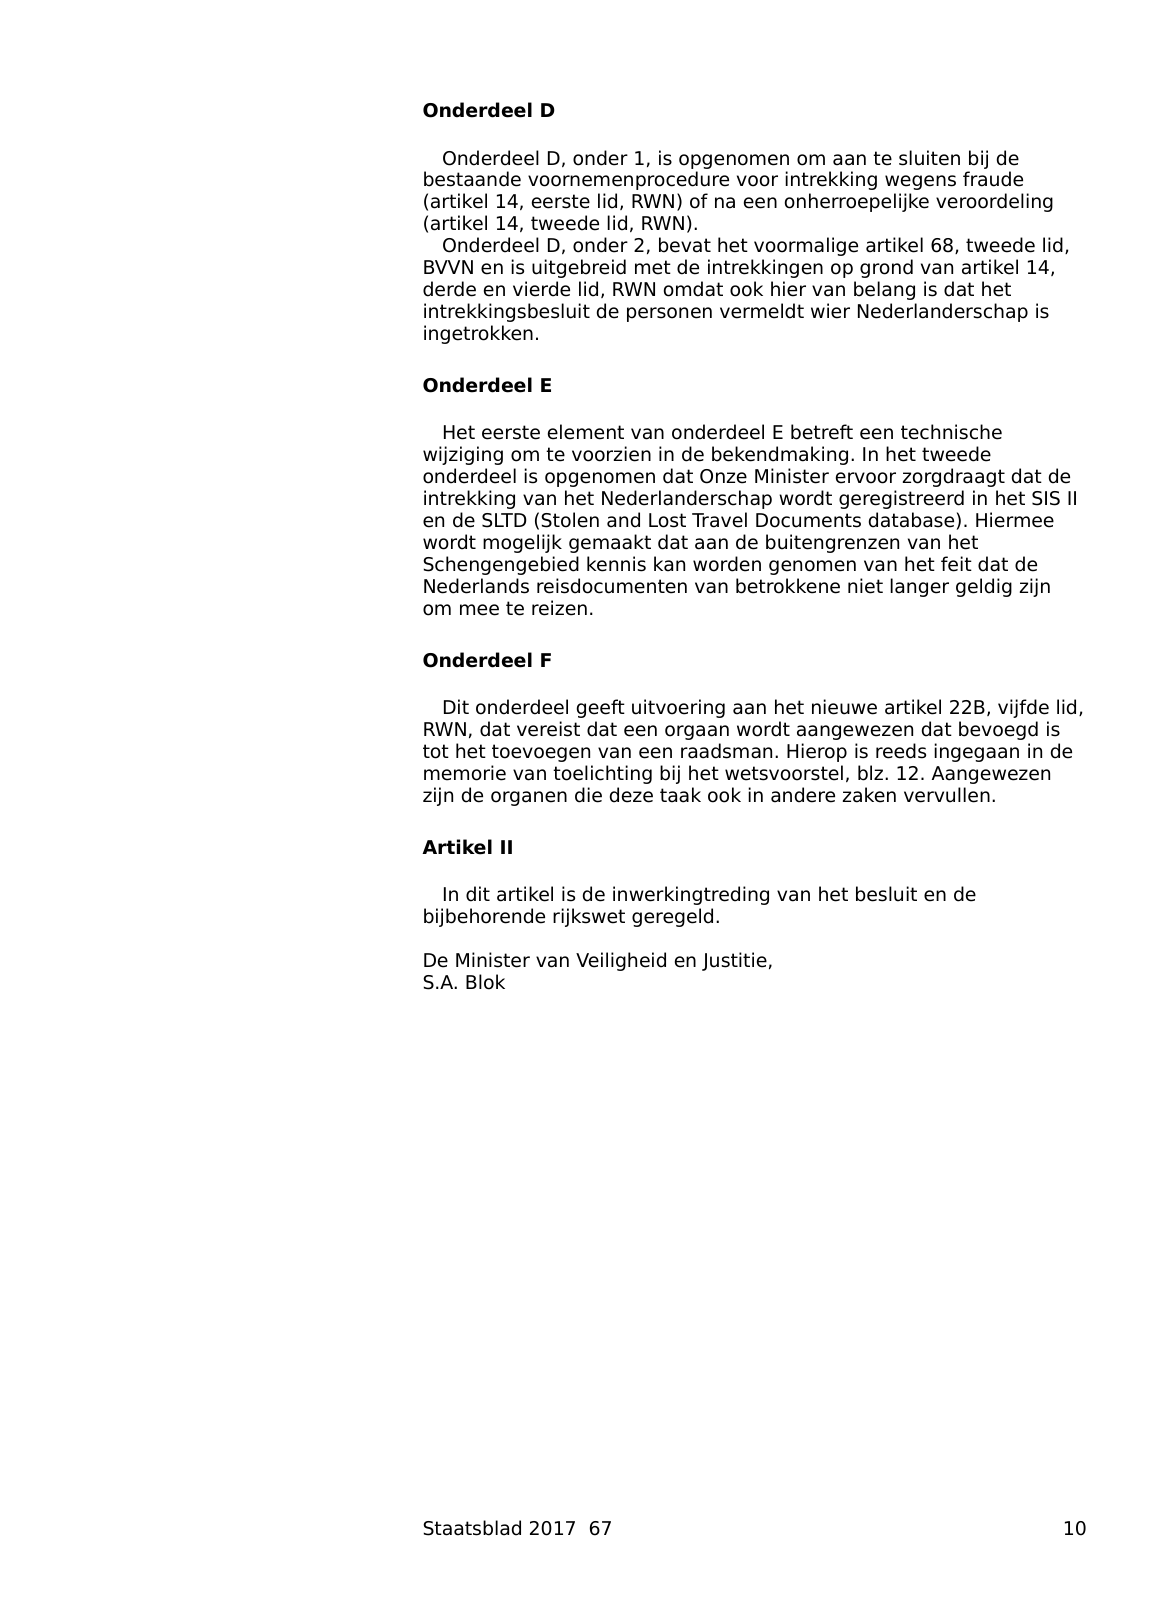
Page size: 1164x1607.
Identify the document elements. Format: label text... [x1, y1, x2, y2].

text De Minister van Veiligheid en Justitie, S.A. Blok [422, 950, 1087, 994]
subtitle Onderdeel F [422, 650, 1087, 672]
text Onderdeel D, onder 1, is opgenomen om aan te sluiten bij de bestaande voornemenprocedure voor intrekking wegens fraude (artikel 14, eerste lid, RWN) of na een onherroepelijke veroordeling (artikel 14, tweede lid, RWN). [422, 147, 1087, 235]
text Het eerste element van onderdeel E betreft een technische wijziging om te voorzien in de bekendmaking. In het tweede onderdeel is opgenomen dat Onze Minister ervoor zorgdraagt dat de intrekking van het Nederlanderschap wordt geregistreerd in het SIS II en de SLTD (Stolen and Lost Travel Documents database). Hiermee wordt mogelijk gemaakt dat aan de buitengrenzen van het Schengengebied kennis kan worden genomen van het feit dat de Nederlands reisdocumenten van betrokkene niet langer geldig zijn om mee te reizen. [422, 422, 1087, 620]
subtitle Onderdeel D [422, 100, 1087, 122]
text In dit artikel is de inwerkingtreding van het besluit en de bijbehorende rijkswet geregeld. [422, 884, 1087, 928]
text Dit onderdeel geeft uitvoering aan het nieuwe artikel 22B, vijfde lid, RWN, dat vereist dat een orgaan wordt aangewezen dat bevoegd is tot het toevoegen van een raadsman. Hierop is reeds ingegaan in de memorie van toelichting bij het wetsvoorstel, blz. 12. Aangewezen zijn de organen die deze taak ook in andere zaken vervullen. [422, 697, 1087, 807]
subtitle Artikel II [422, 837, 1087, 859]
subtitle Onderdeel E [422, 375, 1087, 397]
text Onderdeel D, onder 2, bevat het voormalige artikel 68, tweede lid, BVVN en is uitgebreid met de intrekkingen op grond van artikel 14, derde en vierde lid, RWN omdat ook hier van belang is dat het intrekkingsbesluit de personen vermeldt wier Nederlanderschap is ingetrokken. [422, 235, 1087, 345]
